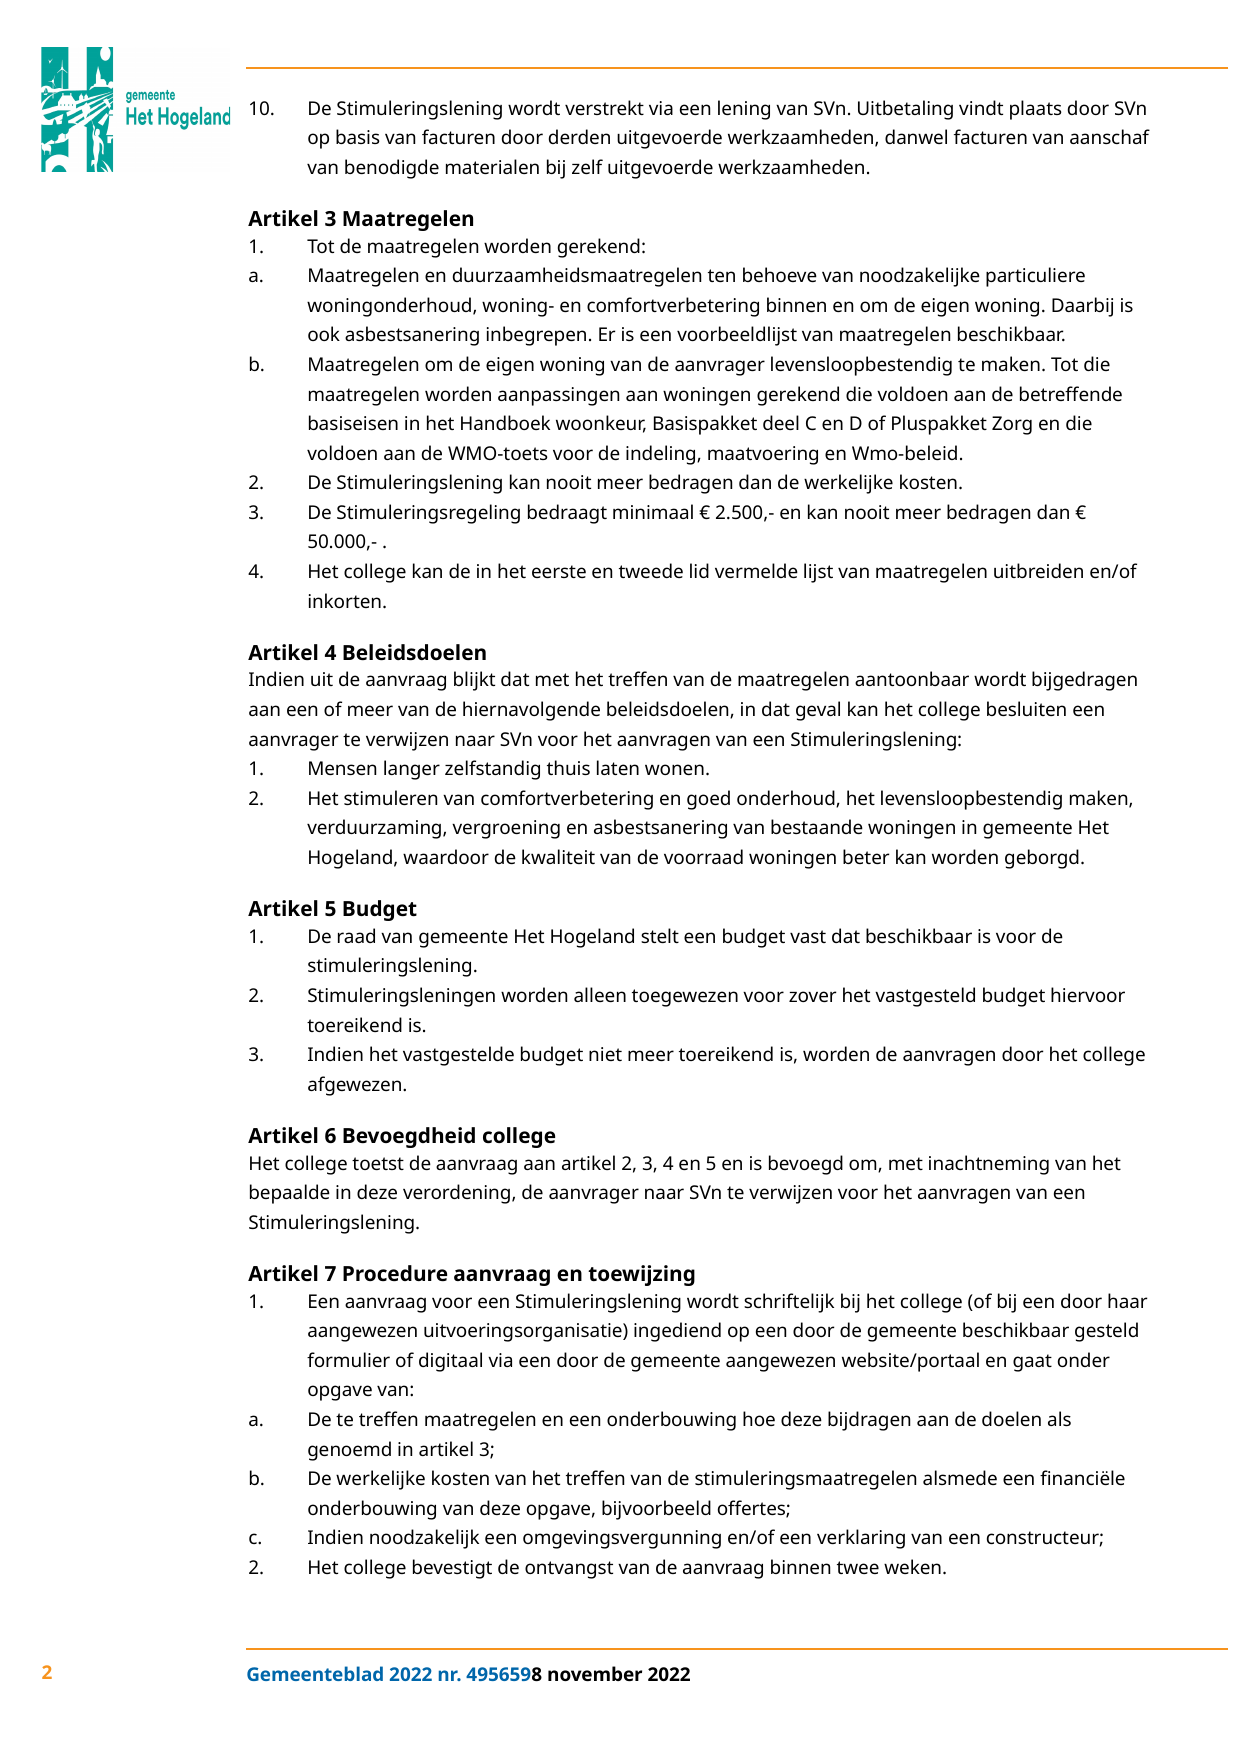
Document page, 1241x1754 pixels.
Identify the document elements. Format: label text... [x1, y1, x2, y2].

list Het college kan de in het eerste en tweede lid vermelde lijst van maatregelen uitbreiden en/of inkorten. [248, 558, 1152, 613]
text Artikel 4 Beleidsdoelen [248, 638, 1152, 667]
text Artikel 5 Budget [248, 894, 1152, 923]
list Indien het vastgestelde budget niet meer toereikend is, worden de aanvragen door het college afgewezen. [248, 1041, 1152, 1097]
list Maatregelen en duurzaamheidsmaatregelen ten behoeve van noodzakelijke particuliere woningonderhoud, woning- en comfortverbetering binnen en om de eigen woning. Daarbij is ook asbestsanering inbegrepen. Er is een voorbeeldlijst van maatregelen beschikbaar. [248, 262, 1152, 347]
list Een aanvraag voor een Stimuleringslening wordt schriftelijk bij het college (of bij een door haar aangewezen uitvoeringsorganisatie) ingediend op een door de gemeente beschikbaar gesteld formulier of digitaal via een door de gemeente aangewezen website/portaal en gaat onder opgave van: [248, 1288, 1152, 1402]
list Het stimuleren van comfortverbetering en goed onderhoud, het levensloopbestendig maken, verduurzaming, vergroening en asbestsanering van bestaande woningen in gemeente Het Hogeland, waardoor de kwaliteit van de voorraad woningen beter kan worden geborgd. [248, 785, 1152, 870]
list Indien noodzakelijk een omgevingsvergunning en/of een verklaring van een constructeur; [248, 1524, 1152, 1550]
list Tot de maatregelen worden gerekend: [248, 233, 1152, 258]
text Het college toetst de aanvraag aan artikel 2, 3, 4 en 5 en is bevoegd om, met inachtneming van het bepaalde in deze verordening, de aanvrager naar SVn te verwijzen voor het aanvragen van een Stimuleringslening. [248, 1150, 1152, 1235]
list De te treffen maatregelen en een onderbouwing hoe deze bijdragen aan de doelen als genoemd in artikel 3; [248, 1406, 1152, 1461]
picture [41, 47, 231, 172]
list De Stimuleringsregeling bedraagt minimaal € 2.500,- en kan nooit meer bedragen dan € 50.000,- . [248, 499, 1152, 554]
list Het college bevestigt de ontvangst van de aanvraag binnen twee weken. [248, 1554, 1152, 1580]
list Maatregelen om de eigen woning van de aanvrager levensloopbestendig te maken. Tot die maatregelen worden aanpassingen aan woningen gerekend die voldoen aan de betreffende basiseisen in het Handboek woonkeur, Basispakket deel C en D of Pluspakket Zorg en die voldoen aan de WMO-toets voor de indeling, maatvoering en Wmo-beleid. [248, 351, 1152, 466]
list De Stimuleringslening wordt verstrekt via een lening van SVn. Uitbetaling vindt plaats door SVn op basis van facturen door derden uitgevoerde werkzaamheden, danwel facturen van aanschaf van benodigde materialen bij zelf uitgevoerde werkzaamheden. [248, 95, 1152, 180]
text Artikel 3 Maatregelen [248, 204, 1152, 233]
text Artikel 6 Bevoegdheid college [248, 1121, 1152, 1150]
list Stimuleringsleningen worden alleen toegewezen voor zover het vastgesteld budget hiervoor toereikend is. [248, 982, 1152, 1037]
list De raad van gemeente Het Hogeland stelt een budget vast dat beschikbaar is voor de stimuleringslening. [248, 923, 1152, 978]
list De werkelijke kosten van het treffen van de stimuleringsmaatregelen alsmede een financiële onderbouwing van deze opgave, bijvoorbeeld offertes; [248, 1465, 1152, 1521]
list De Stimuleringslening kan nooit meer bedragen dan de werkelijke kosten. [248, 469, 1152, 495]
text Artikel 7 Procedure aanvraag en toewijzing [248, 1259, 1152, 1288]
list Mensen langer zelfstandig thuis laten wonen. [248, 755, 1152, 781]
text Indien uit de aanvraag blijkt dat met het treffen van de maatregelen aantoonbaar wordt bijgedragen aan een of meer van de hiernavolgende beleidsdoelen, in dat geval kan het college besluiten een aanvrager te verwijzen naar SVn voor het aanvragen van een Stimuleringslening: [248, 667, 1152, 752]
